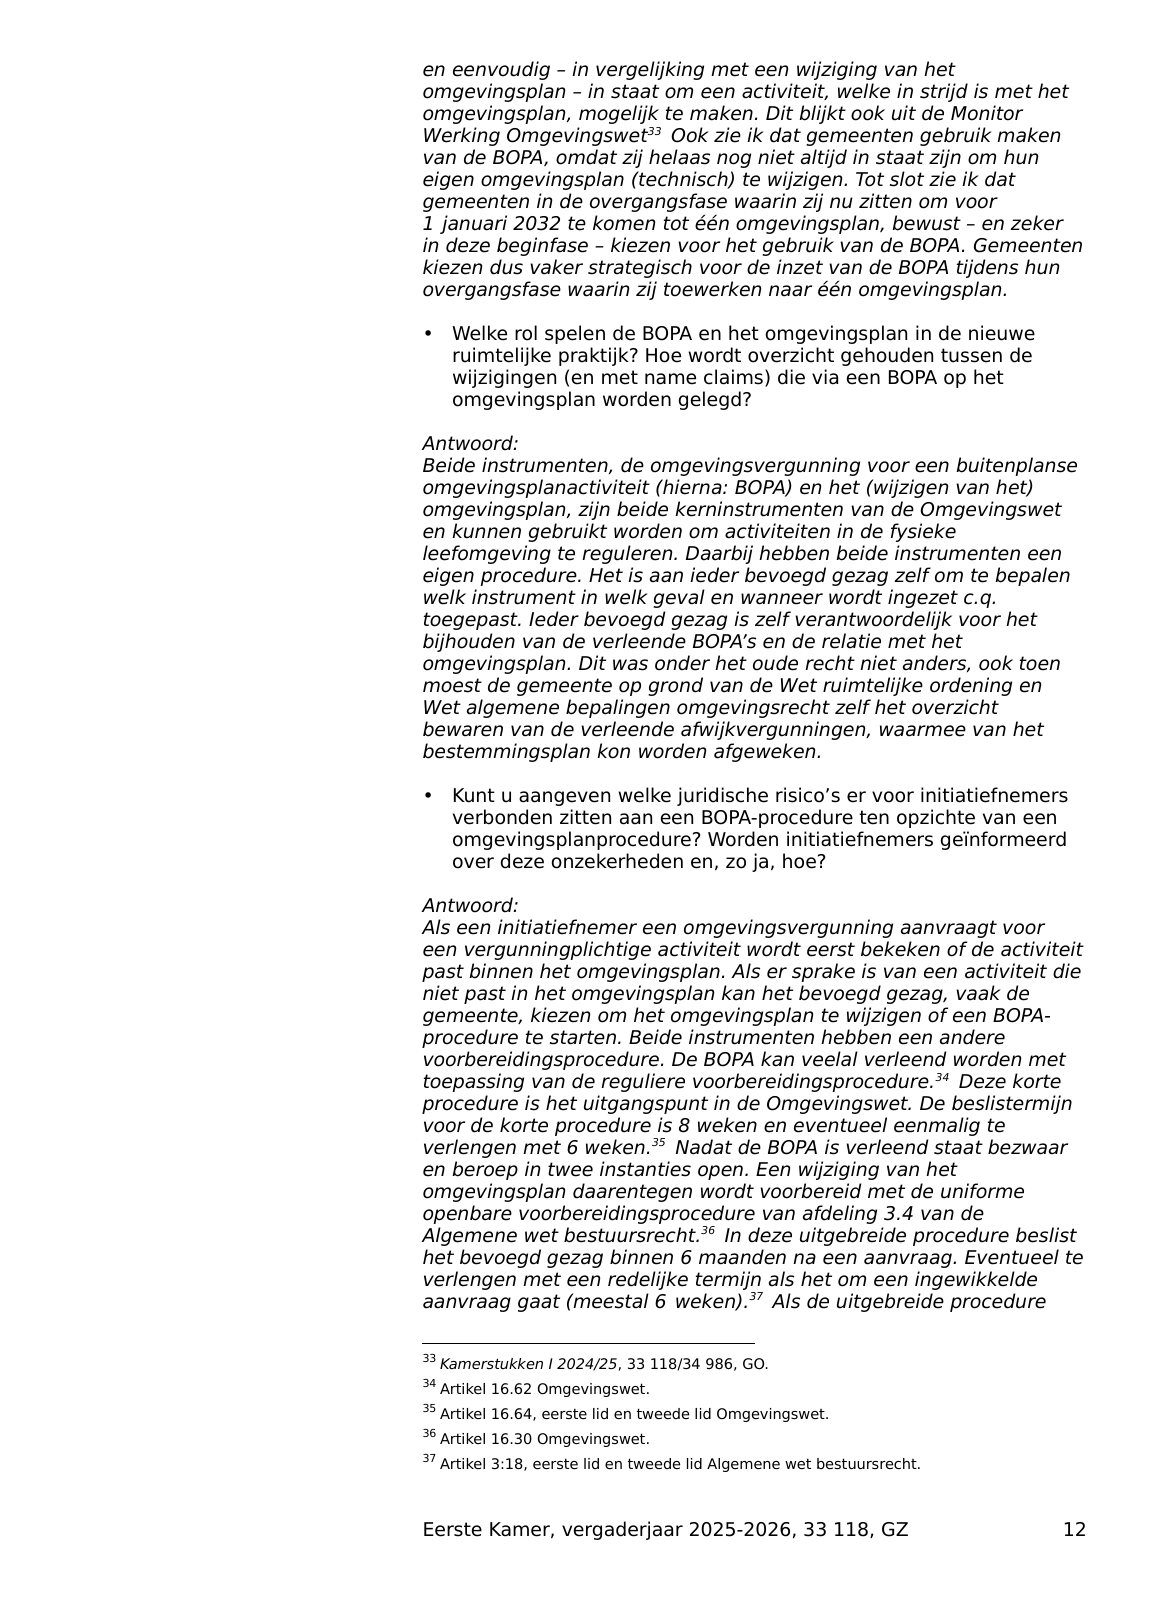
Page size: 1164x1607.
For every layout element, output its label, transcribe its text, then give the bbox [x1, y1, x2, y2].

text • Kunt u aangeven welke juridische risico’s er voor initiatiefnemers verbonden zitten aan een BOPA-procedure ten opzichte van een omgevingsplanprocedure? Worden initiatiefnemers geïnformeerd over deze onzekerheden en, zo ja, hoe? [422, 785, 1087, 873]
text Artikel 16.30 Omgevingswet. [422, 1427, 1087, 1449]
text Antwoord: [422, 433, 1087, 455]
text Artikel 16.64, eerste lid en tweede lid Omgevingswet. [422, 1402, 1087, 1424]
text Als een initiatiefnemer een omgevingsvergunning aanvraagt voor een vergunningplichtige activiteit wordt eerst bekeken of de activiteit past binnen het omgevingsplan. Als er sprake is van een activiteit die niet past in het omgevingsplan kan het bevoegd gezag, vaak de gemeente, kiezen om het omgevingsplan te wijzigen of een BOPA-procedure te starten. Beide instrumenten hebben een andere voorbereidingsprocedure. De BOPA kan veelal verleend worden met toepassing van de reguliere voorbereidingsprocedure. Deze korte procedure is het uitgangspunt in de Omgevingswet. De beslistermijn voor de korte procedure is 8 weken en eventueel eenmalig te verlengen met 6 weken. Nadat de BOPA is verleend staat bezwaar en beroep in twee instanties open. Een wijziging van het omgevingsplan daarentegen wordt voorbereid met de uniforme openbare voorbereidingsprocedure van afdeling 3.4 van de Algemene wet bestuursrecht. In deze uitgebreide procedure beslist het bevoegd gezag binnen 6 maanden na een aanvraag. Eventueel te verlengen met een redelijke termijn als het om een ingewikkelde aanvraag gaat (meestal 6 weken). Als de uitgebreide procedure [422, 917, 1087, 1313]
text Kamerstukken I 2024/25, 33 118/34 986, GO. [422, 1352, 1087, 1374]
text Beide instrumenten, de omgevingsvergunning voor een buitenplanse omgevingsplanactiviteit (hierna: BOPA) en het (wijzigen van het) omgevingsplan, zijn beide kerninstrumenten van de Omgevingswet en kunnen gebruikt worden om activiteiten in de fysieke leefomgeving te reguleren. Daarbij hebben beide instrumenten een eigen procedure. Het is aan ieder bevoegd gezag zelf om te bepalen welk instrument in welk geval en wanneer wordt ingezet c.q. toegepast. Ieder bevoegd gezag is zelf verantwoordelijk voor het bijhouden van de verleende BOPA’s en de relatie met het omgevingsplan. Dit was onder het oude recht niet anders, ook toen moest de gemeente op grond van de Wet ruimtelijke ordening en Wet algemene bepalingen omgevingsrecht zelf het overzicht bewaren van de verleende afwijkvergunningen, waarmee van het bestemmingsplan kon worden afgeweken. [422, 455, 1087, 763]
text Artikel 16.62 Omgevingswet. [422, 1377, 1087, 1399]
text Artikel 3:18, eerste lid en tweede lid Algemene wet bestuursrecht. [422, 1452, 1087, 1474]
text Antwoord: [422, 895, 1087, 917]
text • Welke rol spelen de BOPA en het omgevingsplan in de nieuwe ruimtelijke praktijk? Hoe wordt overzicht gehouden tussen de wijzigingen (en met name claims) die via een BOPA op het omgevingsplan worden gelegd? [422, 323, 1087, 411]
text en eenvoudig – in vergelijking met een wijziging van het omgevingsplan – in staat om een activiteit, welke in strijd is met het omgevingsplan, mogelijk te maken. Dit blijkt ook uit de Monitor Werking Omgevingswet Ook zie ik dat gemeenten gebruik maken van de BOPA, omdat zij helaas nog niet altijd in staat zijn om hun eigen omgevingsplan (technisch) te wijzigen. Tot slot zie ik dat gemeenten in de overgangsfase waarin zij nu zitten om voor 1 januari 2032 te komen tot één omgevingsplan, bewust – en zeker in deze beginfase – kiezen voor het gebruik van de BOPA. Gemeenten kiezen dus vaker strategisch voor de inzet van de BOPA tijdens hun overgangsfase waarin zij toewerken naar één omgevingsplan. [422, 59, 1087, 301]
